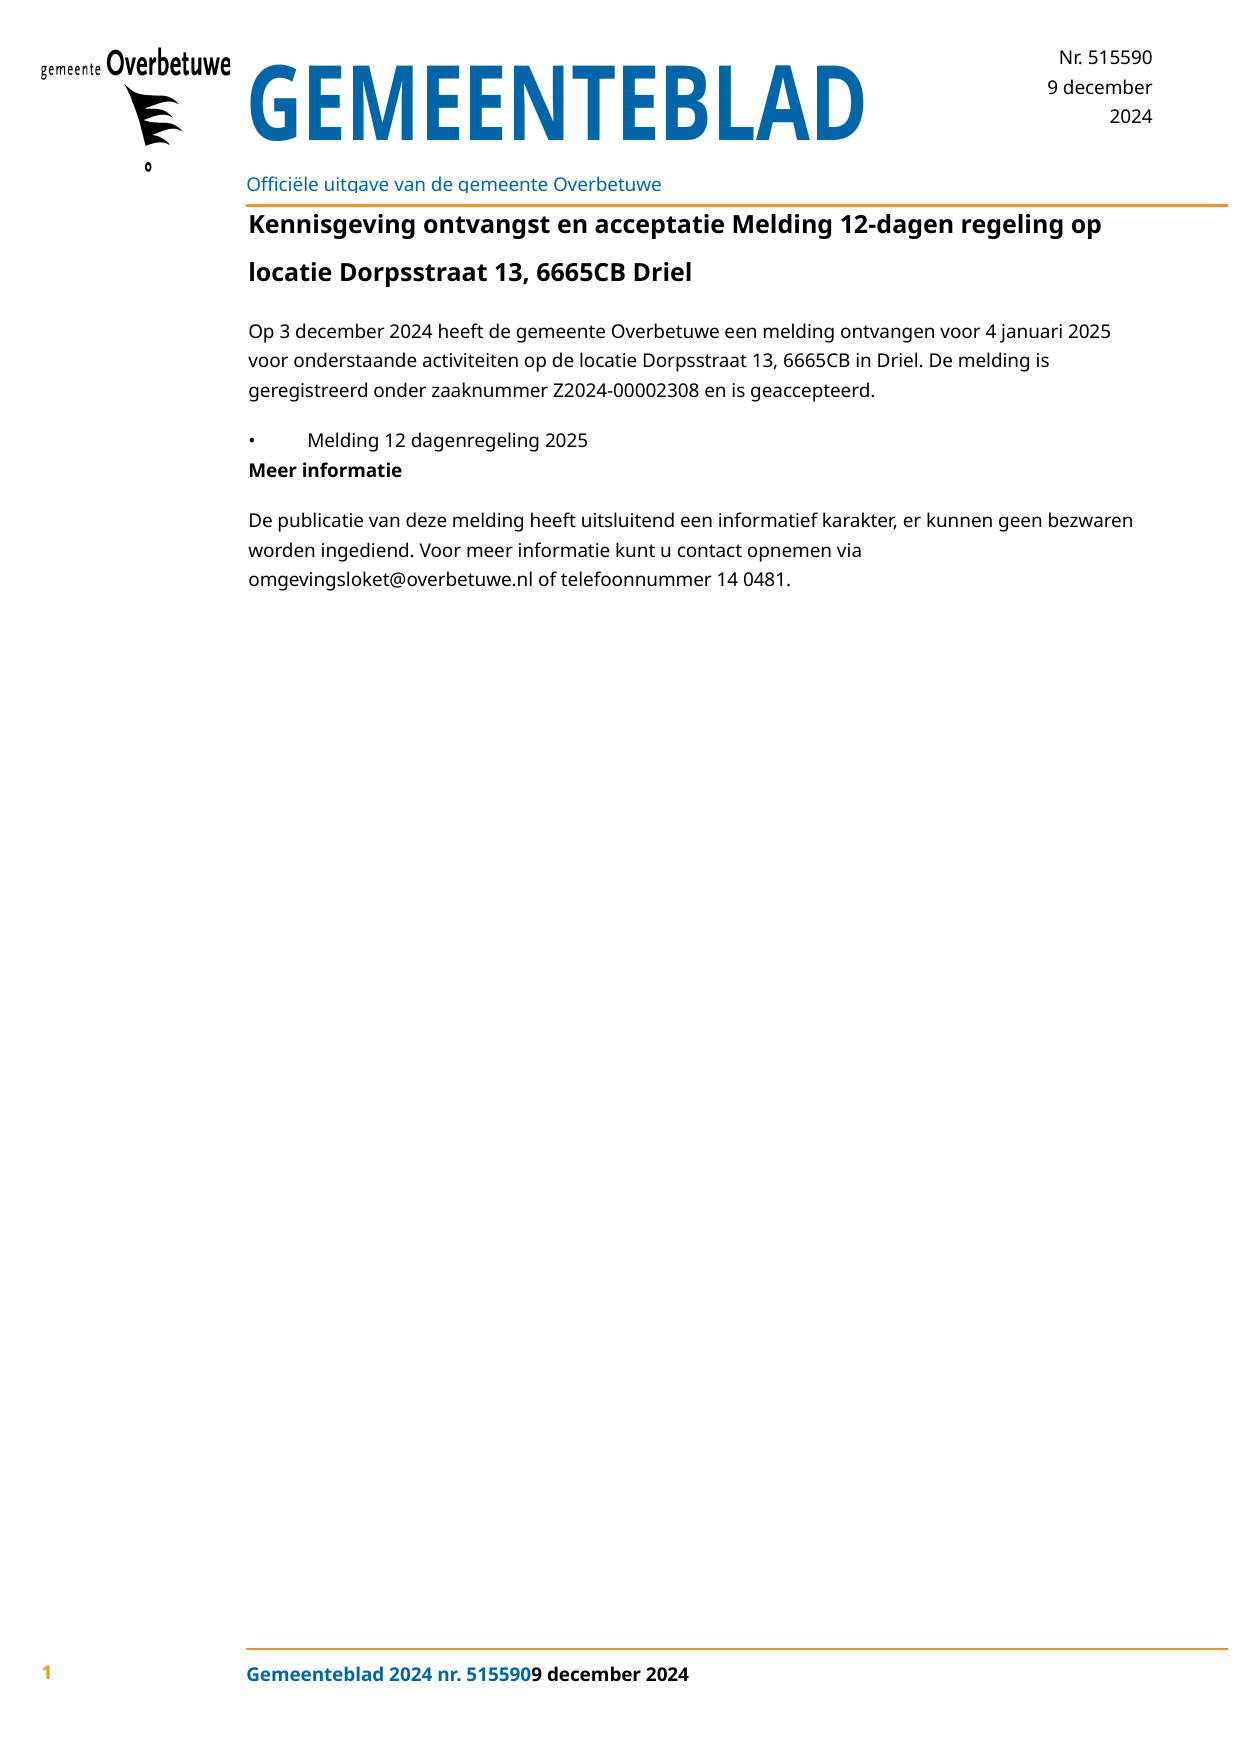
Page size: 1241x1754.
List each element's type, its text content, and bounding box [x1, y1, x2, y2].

text De publicatie van deze melding heeft uitsluitend een informatief karakter, er kunnen geen bezwaren worden ingediend. Voor meer informatie kunt u contact opnemen via omgevingsloket@overbetuwe.nl of telefoonnummer 14 0481. [248, 507, 1152, 592]
picture [41, 47, 231, 172]
list Melding 12 dagenregeling 2025 [248, 427, 1152, 453]
text Kennisgeving ontvangst en acceptatie Melding 12-dagen regeling op locatie Dorpsstraat 13, 6665CB Driel [248, 207, 1152, 288]
text Meer informatie [248, 457, 1152, 483]
text Op 3 december 2024 heeft de gemeente Overbetuwe een melding ontvangen voor 4 januari 2025 voor onderstaande activiteiten op de locatie Dorpsstraat 13, 6665CB in Driel. De melding is geregistreerd onder zaaknummer Z2024-00002308 en is geaccepteerd. [248, 318, 1152, 403]
